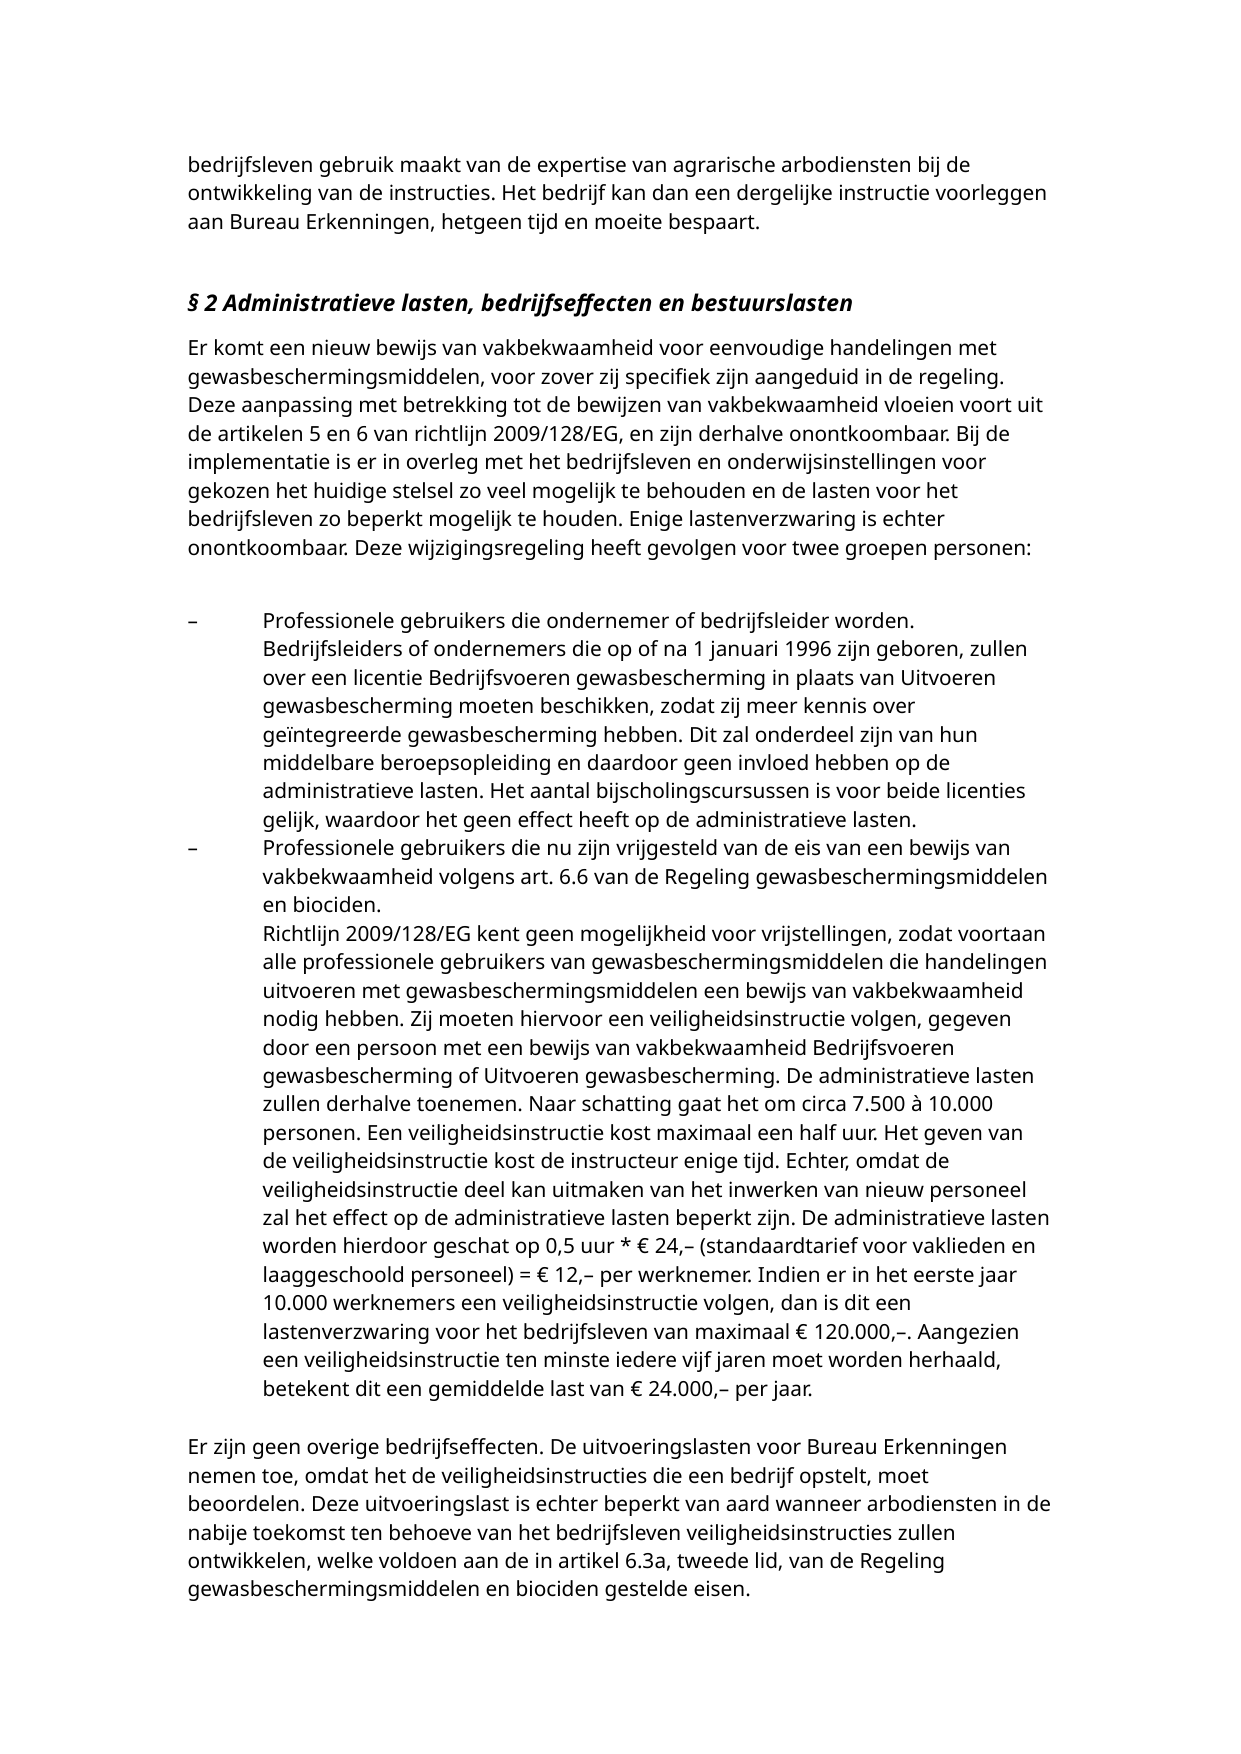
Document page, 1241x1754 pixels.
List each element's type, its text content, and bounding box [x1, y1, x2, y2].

list Bedrijfsleiders of ondernemers die op of na 1 januari 1996 zijn geboren, zullen over een licentie Bedrijfsvoeren gewasbescherming in plaats van Uitvoeren gewasbescherming moeten beschikken, zodat zij meer kennis over geïntegreerde gewasbescherming hebben. Dit zal onderdeel zijn van hun middelbare beroepsopleiding en daardoor geen invloed hebben op de administratieve lasten. Het aantal bijscholingscursussen is voor beide licenties gelijk, waardoor het geen effect heeft op de administratieve lasten. [187, 634, 1053, 833]
list Professionele gebruikers die ondernemer of bedrijfsleider worden. [187, 606, 1053, 634]
subtitle § 2 Administratieve lasten, bedrijfseffecten en bestuurslasten [187, 287, 1053, 318]
list Richtlijn 2009/128/EG kent geen mogelijkheid voor vrijstellingen, zodat voortaan alle professionele gebruikers van gewasbeschermingsmiddelen die handelingen uitvoeren met gewasbeschermingsmiddelen een bewijs van vakbekwaamheid nodig hebben. Zij moeten hiervoor een veiligheidsinstructie volgen, gegeven door een persoon met een bewijs van vakbekwaamheid Bedrijfsvoeren gewasbescherming of Uitvoeren gewasbescherming. De administratieve lasten zullen derhalve toenemen. Naar schatting gaat het om circa 7.500 à 10.000 personen. Een veiligheidsinstructie kost maximaal een half uur. Het geven van de veiligheidsinstructie kost de instructeur enige tijd. Echter, omdat de veiligheidsinstructie deel kan uitmaken van het inwerken van nieuw personeel zal het effect op de administratieve lasten beperkt zijn. De administratieve lasten worden hierdoor geschat op 0,5 uur * € 24,– (standaardtarief voor vaklieden en laaggeschoold personeel) = € 12,– per werknemer. Indien er in het eerste jaar 10.000 werknemers een veiligheidsinstructie volgen, dan is dit een lastenverzwaring voor het bedrijfsleven van maximaal € 120.000,–. Aangezien een veiligheidsinstructie ten minste iedere vijf jaren moet worden herhaald, betekent dit een gemiddelde last van € 24.000,– per jaar. [187, 919, 1053, 1402]
text Er zijn geen overige bedrijfseffecten. De uitvoeringslasten voor Bureau Erkenningen nemen toe, omdat het de veiligheidsinstructies die een bedrijf opstelt, moet beoordelen. Deze uitvoeringslast is echter beperkt van aard wanneer arbodiensten in de nabije toekomst ten behoeve van het bedrijfsleven veiligheidsinstructies zullen ontwikkelen, welke voldoen aan de in artikel 6.3a, tweede lid, van de Regeling gewasbeschermingsmiddelen en biociden gestelde eisen. [187, 1432, 1053, 1603]
text Er komt een nieuw bewijs van vakbekwaamheid voor eenvoudige handelingen met gewasbeschermingsmiddelen, voor zover zij specifiek zijn aangeduid in de regeling. Deze aanpassing met betrekking tot de bewijzen van vakbekwaamheid vloeien voort uit de artikelen 5 en 6 van richtlijn 2009/128/EG, en zijn derhalve onontkoombaar. Bij de implementatie is er in overleg met het bedrijfsleven en onderwijsinstellingen voor gekozen het huidige stelsel zo veel mogelijk te behouden en de lasten voor het bedrijfsleven zo beperkt mogelijk te houden. Enige lastenverzwaring is echter onontkoombaar. Deze wijzigingsregeling heeft gevolgen voor twee groepen personen: [187, 333, 1053, 561]
text bedrijfsleven gebruik maakt van de expertise van agrarische arbodiensten bij de ontwikkeling van de instructies. Het bedrijf kan dan een dergelijke instructie voorleggen aan Bureau Erkenningen, hetgeen tijd en moeite bespaart. [187, 150, 1053, 235]
list Professionele gebruikers die nu zijn vrijgesteld van de eis van een bewijs van vakbekwaamheid volgens art. 6.6 van de Regeling gewasbeschermingsmiddelen en biociden. [187, 833, 1053, 919]
